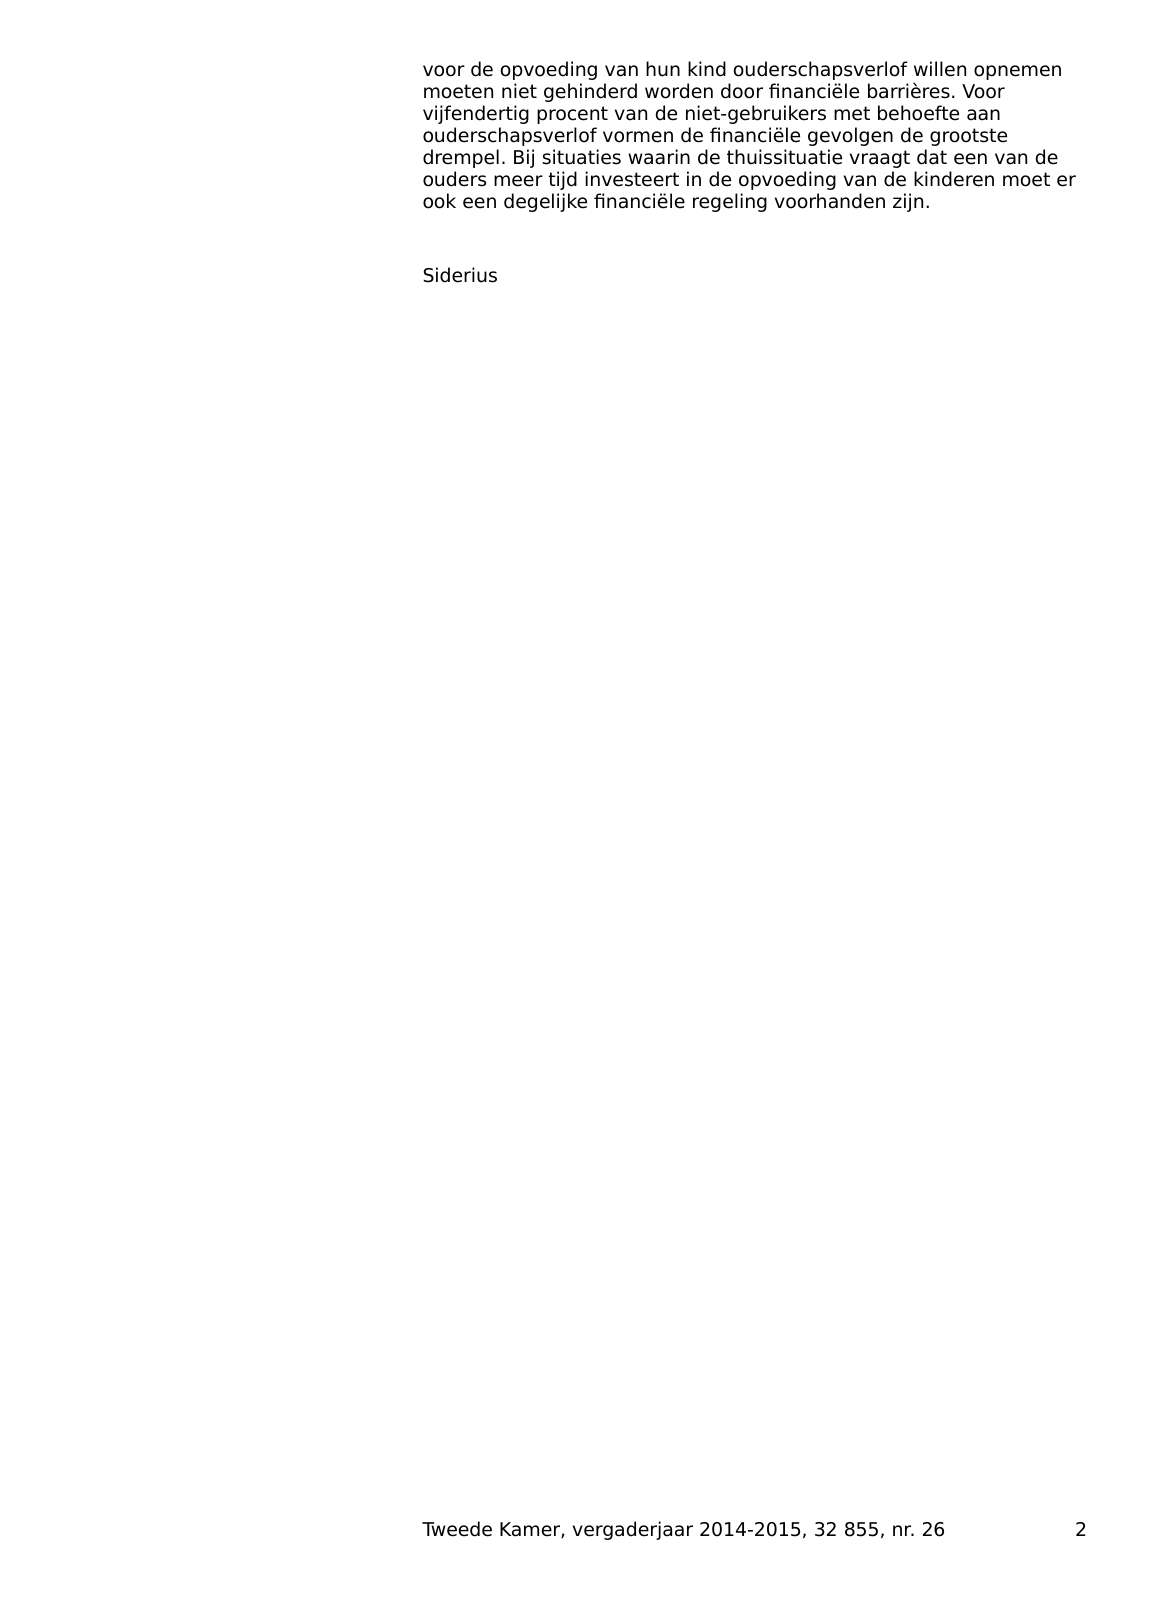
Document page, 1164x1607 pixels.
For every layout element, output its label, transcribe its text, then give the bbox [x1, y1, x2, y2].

text Siderius [422, 243, 1087, 287]
text voor de opvoeding van hun kind ouderschapsverlof willen opnemen moeten niet gehinderd worden door financiële barrières. Voor vijfendertig procent van de niet-gebruikers met behoefte aan ouderschapsverlof vormen de financiële gevolgen de grootste drempel. Bij situaties waarin de thuissituatie vraagt dat een van de ouders meer tijd investeert in de opvoeding van de kinderen moet er ook een degelijke financiële regeling voorhanden zijn. [422, 59, 1087, 213]
